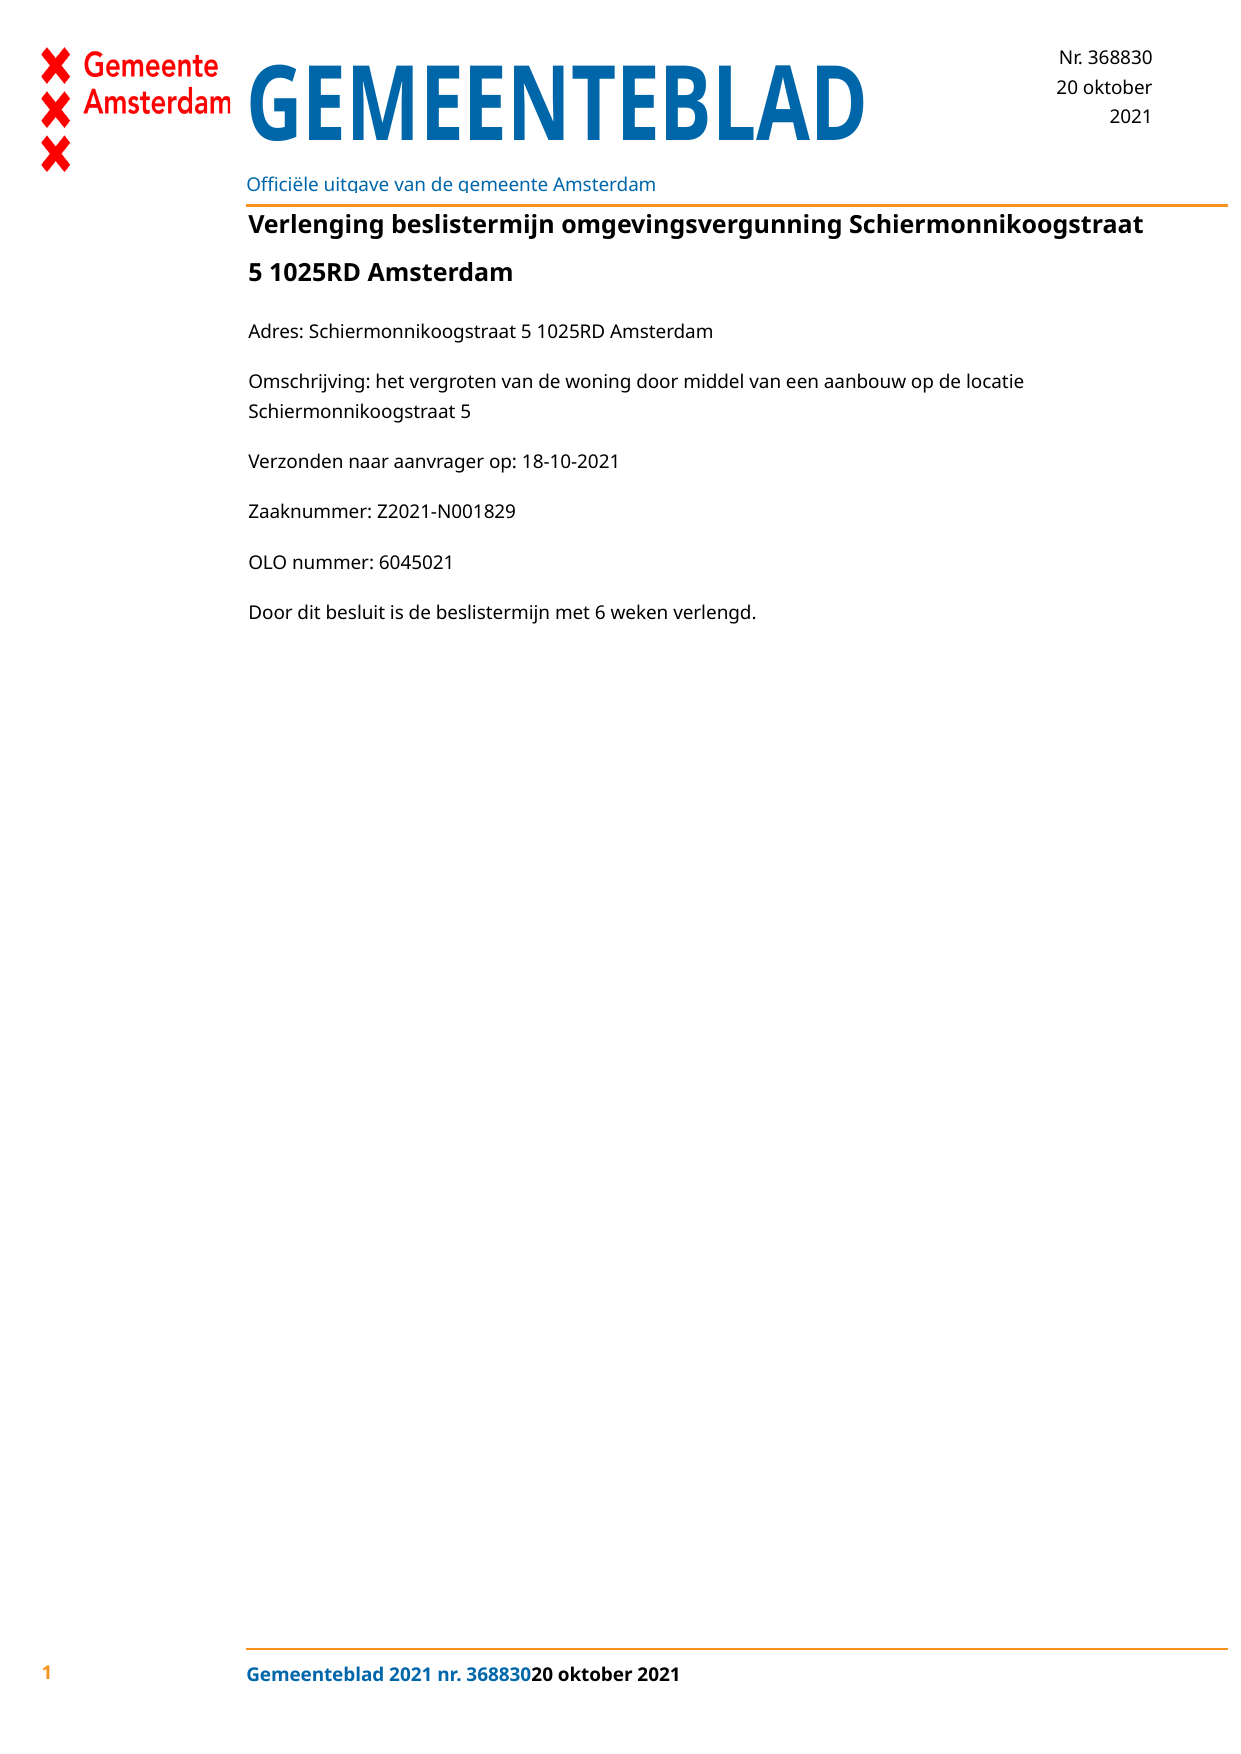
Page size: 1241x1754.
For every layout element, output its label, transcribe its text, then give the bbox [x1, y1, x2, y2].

text Zaaknummer: Z2021-N001829 [248, 499, 1152, 524]
text Adres: Schiermonnikoogstraat 5 1025RD Amsterdam [248, 318, 1152, 344]
picture [41, 47, 231, 172]
text Omschrijving: het vergroten van de woning door middel van een aanbouw op de locatie Schiermonnikoogstraat 5 [248, 368, 1152, 424]
text Verlenging beslistermijn omgevingsvergunning Schiermonnikoogstraat 5 1025RD Amsterdam [248, 207, 1152, 288]
text Verzonden naar aanvrager op: 18-10-2021 [248, 448, 1152, 474]
text OLO nummer: 6045021 [248, 549, 1152, 575]
text Door dit besluit is de beslistermijn met 6 weken verlengd. [248, 599, 1152, 625]
